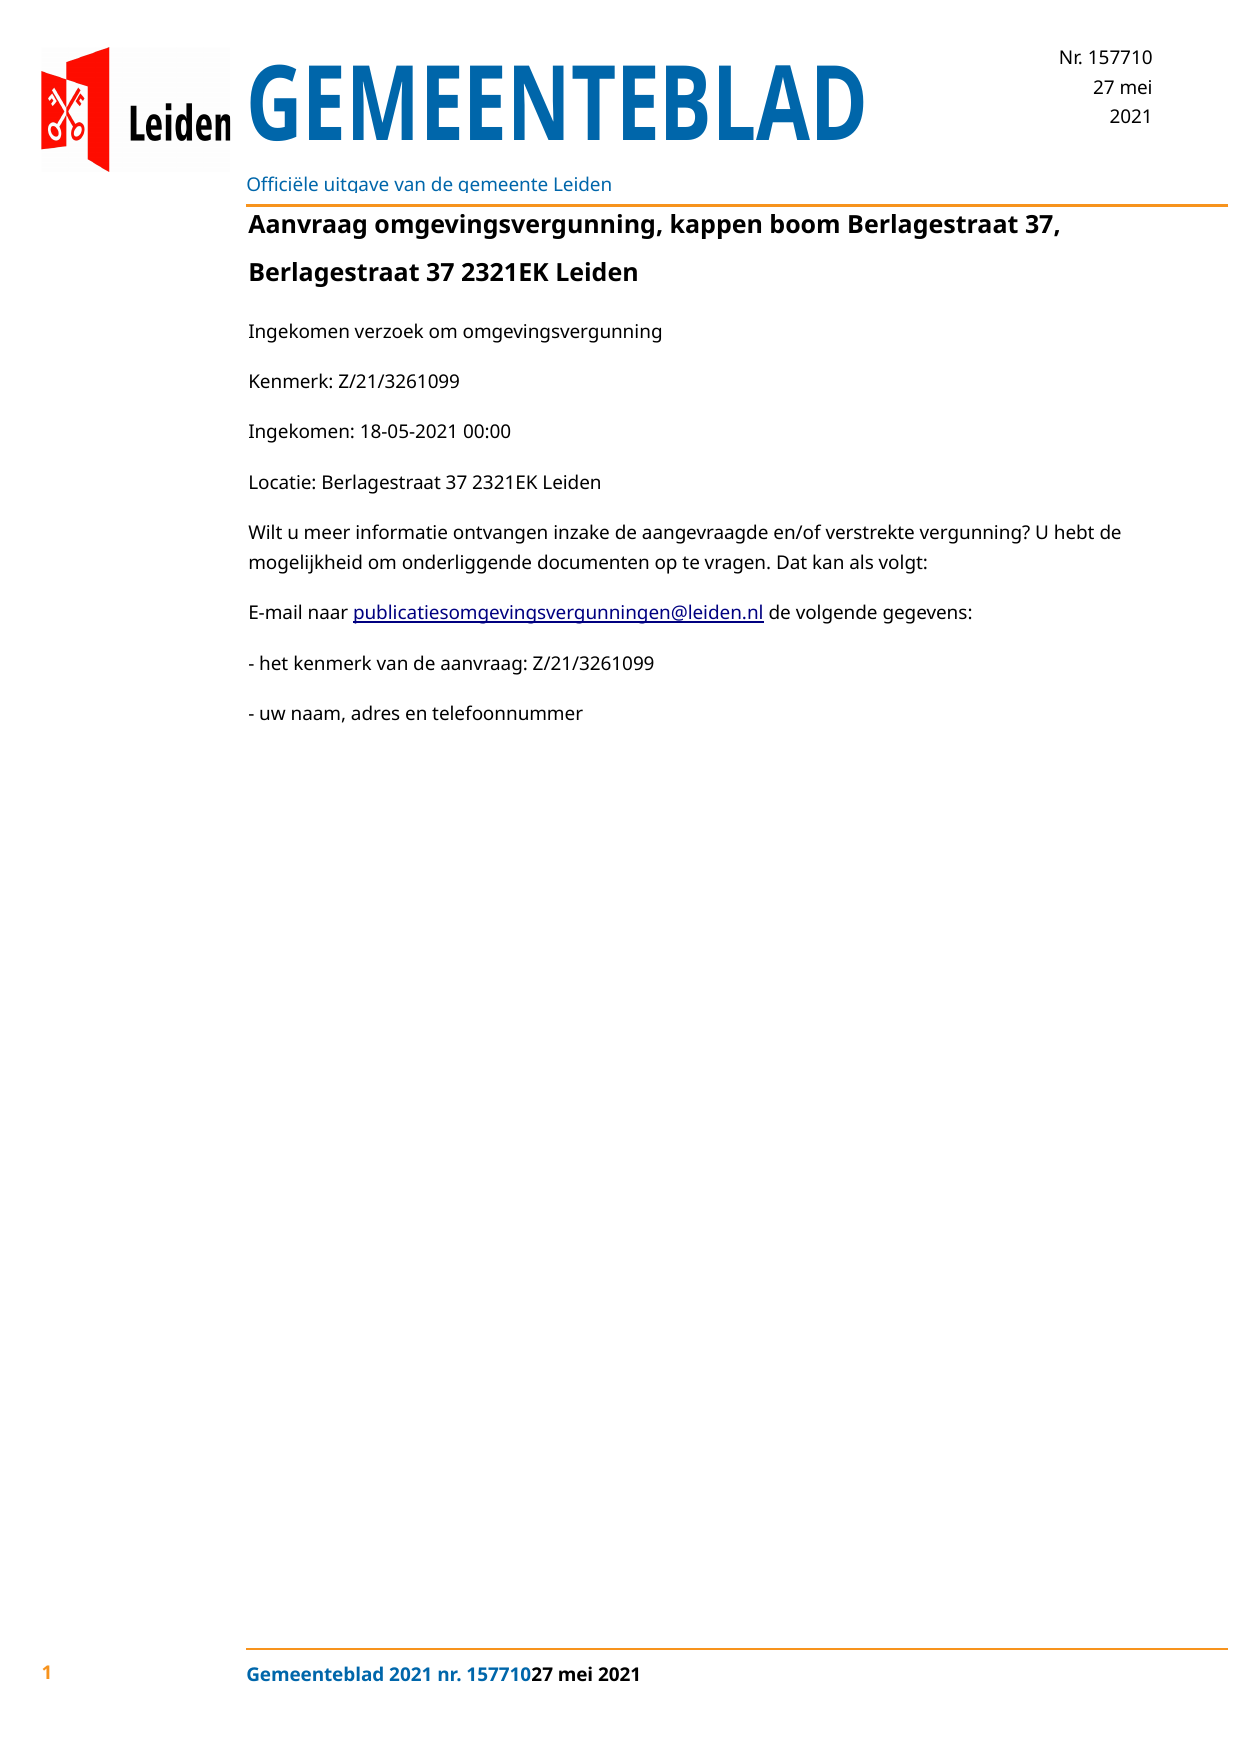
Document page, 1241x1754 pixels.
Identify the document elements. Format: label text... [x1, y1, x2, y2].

text Wilt u meer informatie ontvangen inzake de aangevraagde en/of verstrekte vergunning? U hebt de mogelijkheid om onderliggende documenten op te vragen. Dat kan als volgt: [248, 519, 1152, 575]
text Locatie: Berlagestraat 37 2321EK Leiden [248, 469, 1152, 495]
text Ingekomen verzoek om omgevingsvergunning [248, 318, 1152, 344]
text - uw naam, adres en telefoonnummer [248, 700, 1152, 726]
text - het kenmerk van de aanvraag: Z/21/3261099 [248, 650, 1152, 676]
picture [41, 47, 231, 172]
text Kenmerk: Z/21/3261099 [248, 368, 1152, 394]
text Ingekomen: 18-05-2021 00:00 [248, 419, 1152, 444]
text E-mail naar publicatiesomgevingsvergunningen@leiden.nl de volgende gegevens: [248, 599, 1152, 625]
text Aanvraag omgevingsvergunning, kappen boom Berlagestraat 37, Berlagestraat 37 2321EK Leiden [248, 207, 1152, 288]
